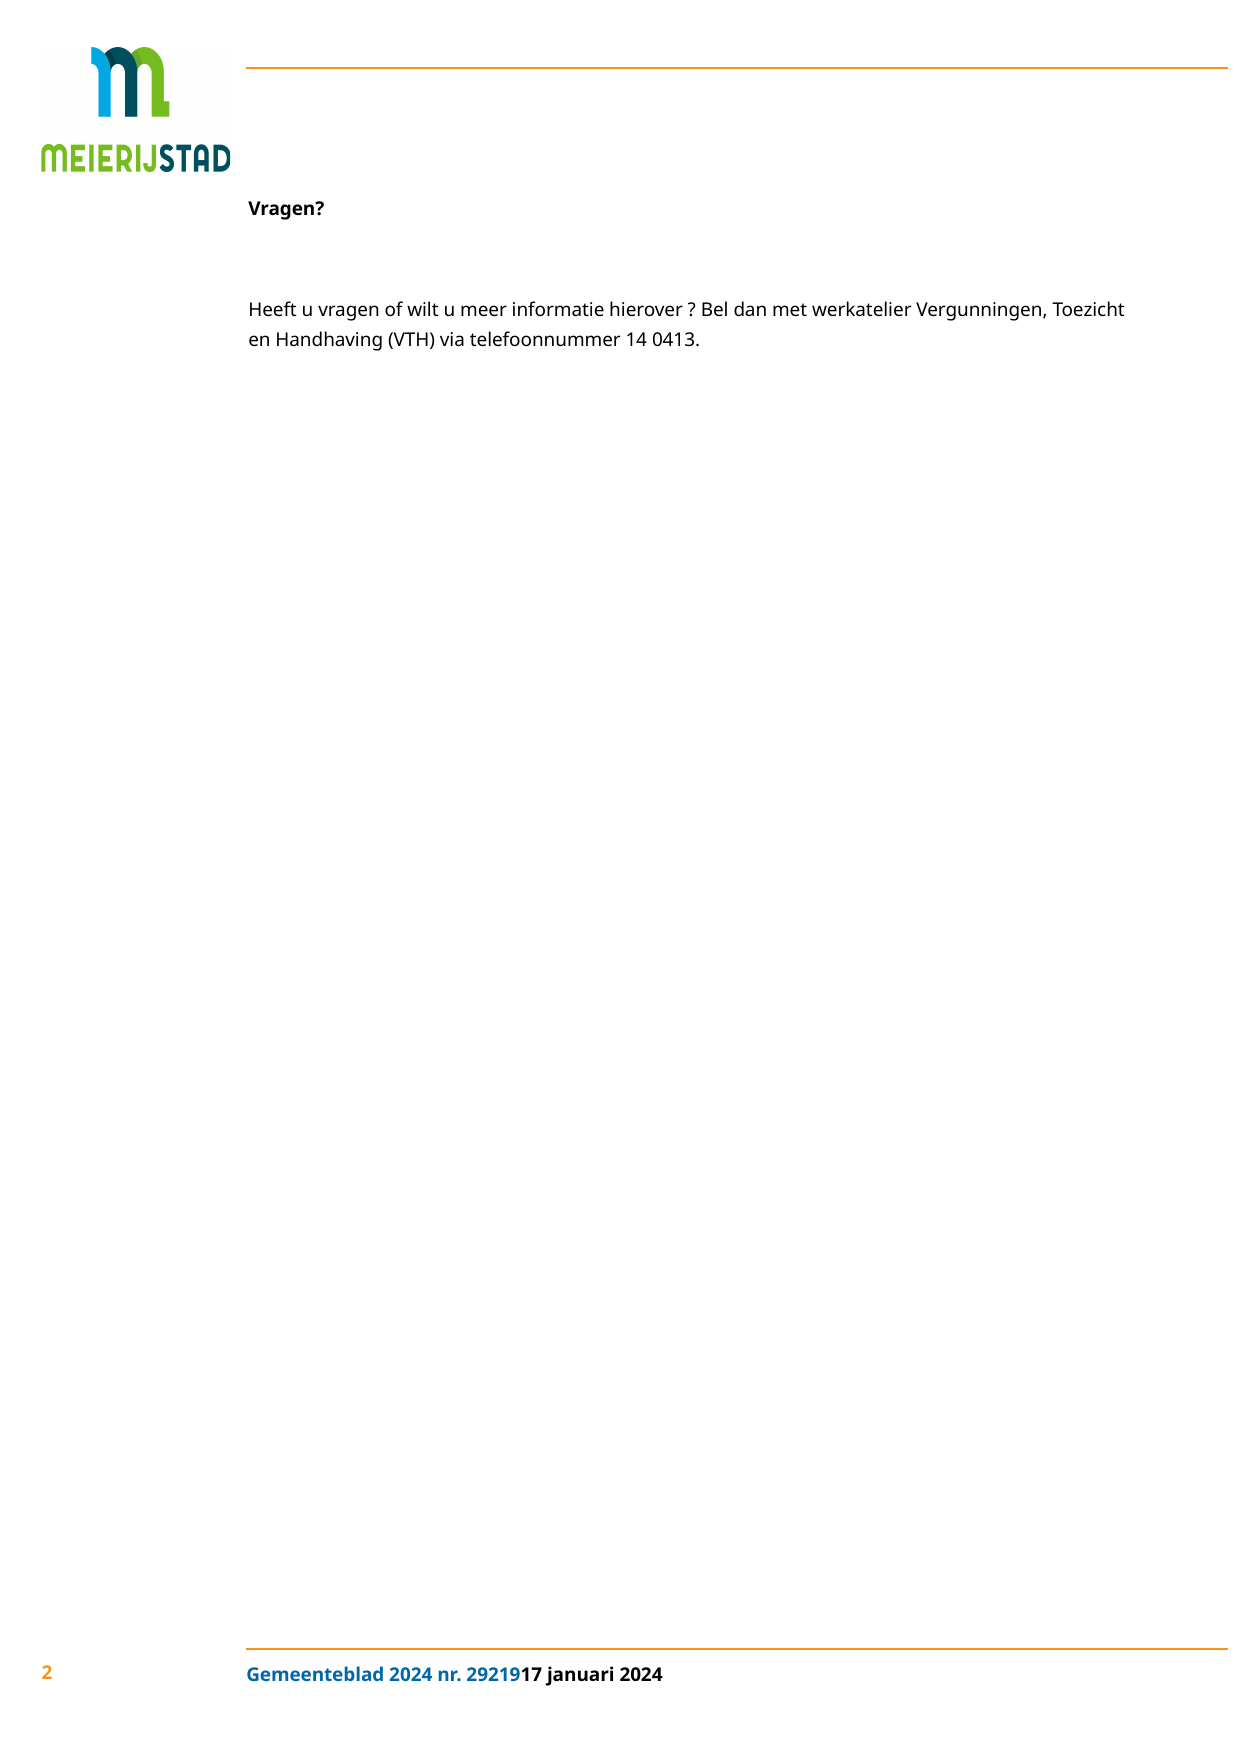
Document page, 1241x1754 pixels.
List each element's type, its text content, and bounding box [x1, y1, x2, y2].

text Vragen? [248, 196, 1152, 221]
picture [41, 47, 231, 172]
text Heeft u vragen of wilt u meer informatie hierover ? Bel dan met werkatelier Vergunningen, Toezicht en Handhaving (VTH) via telefoonnummer 14 0413. [248, 296, 1152, 352]
